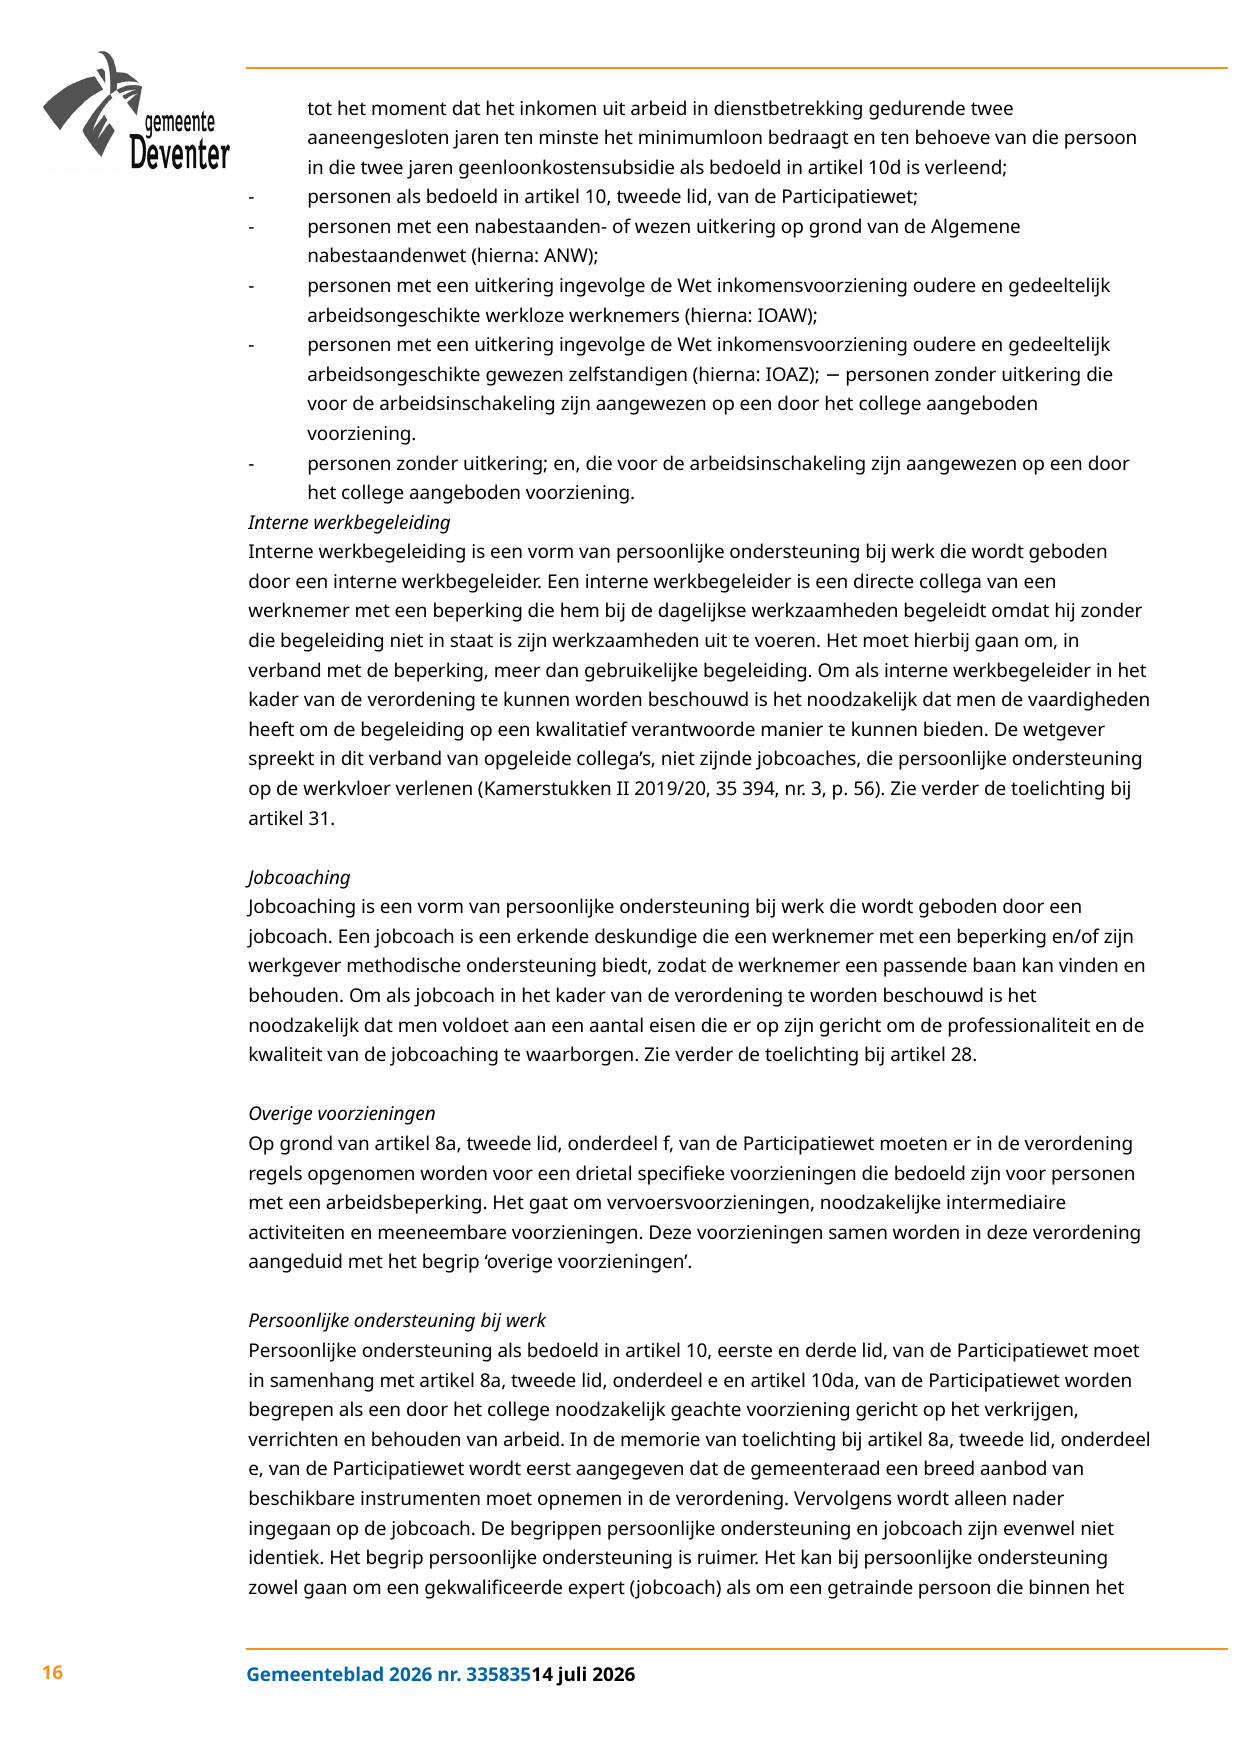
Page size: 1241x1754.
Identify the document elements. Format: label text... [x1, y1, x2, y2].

list personen met een uitkering ingevolge de Wet inkomensvoorziening oudere en gedeeltelijk arbeidsongeschikte werkloze werknemers (hierna: IOAW); [248, 272, 1152, 328]
list tot het moment dat het inkomen uit arbeid in dienstbetrekking gedurende twee aaneengesloten jaren ten minste het minimumloon bedraagt en ten behoeve van die persoon in die twee jaren geenloonkostensubsidie als bedoeld in artikel 10d is verleend; [248, 95, 1152, 180]
text Overige voorzieningen [248, 1101, 1152, 1126]
text Op grond van artikel 8a, tweede lid, onderdeel f, van de Participatiewet moeten er in de verordening regels opgenomen worden voor een drietal specifieke voorzieningen die bedoeld zijn voor personen met een arbeidsbeperking. Het gaat om vervoersvoorzieningen, noodzakelijke intermediaire activiteiten en meeneembare voorzieningen. Deze voorzieningen samen worden in deze verordening aangeduid met het begrip ‘overige voorzieningen’. [248, 1130, 1152, 1274]
text Persoonlijke ondersteuning bij werk [248, 1308, 1152, 1333]
text Persoonlijke ondersteuning als bedoeld in artikel 10, eerste en derde lid, van de Participatiewet moet in samenhang met artikel 8a, tweede lid, onderdeel e en artikel 10da, van de Participatiewet worden begrepen als een door het college noodzakelijk geachte voorziening gericht op het verkrijgen, verrichten en behouden van arbeid. In de memorie van toelichting bij artikel 8a, tweede lid, onderdeel e, van de Participatiewet wordt eerst aangegeven dat de gemeenteraad een breed aanbod van beschikbare instrumenten moet opnemen in de verordening. Vervolgens wordt alleen nader ingegaan op de jobcoach. De begrippen persoonlijke ondersteuning en jobcoach zijn evenwel niet identiek. Het begrip persoonlijke ondersteuning is ruimer. Het kan bij persoonlijke ondersteuning zowel gaan om een gekwalificeerde expert (jobcoach) als om een getrainde persoon die binnen het [248, 1337, 1152, 1600]
text Jobcoaching is een vorm van persoonlijke ondersteuning bij werk die wordt geboden door een jobcoach. Een jobcoach is een erkende deskundige die een werknemer met een beperking en/of zijn werkgever methodische ondersteuning biedt, zodat de werknemer een passende baan kan vinden en behouden. Om als jobcoach in het kader van de verordening te worden beschouwd is het noodzakelijk dat men voldoet aan een aantal eisen die er op zijn gericht om de professionaliteit en de kwaliteit van de jobcoaching te waarborgen. Zie verder de toelichting bij artikel 28. [248, 893, 1152, 1067]
picture [41, 47, 231, 172]
list personen met een nabestaanden- of wezen uitkering op grond van de Algemene nabestaandenwet (hierna: ANW); [248, 213, 1152, 268]
list personen zonder uitkering; en, die voor de arbeidsinschakeling zijn aangewezen op een door het college aangeboden voorziening. [248, 450, 1152, 505]
text Jobcoaching [248, 864, 1152, 890]
text Interne werkbegeleiding [248, 509, 1152, 535]
text Interne werkbegeleiding is een vorm van persoonlijke ondersteuning bij werk die wordt geboden door een interne werkbegeleider. Een interne werkbegeleider is een directe collega van een werknemer met een beperking die hem bij de dagelijkse werkzaamheden begeleidt omdat hij zonder die begeleiding niet in staat is zijn werkzaamheden uit te voeren. Het moet hierbij gaan om, in verband met de beperking, meer dan gebruikelijke begeleiding. Om als interne werkbegeleider in het kader van de verordening te kunnen worden beschouwd is het noodzakelijk dat men de vaardigheden heeft om de begeleiding op een kwalitatief verantwoorde manier te kunnen bieden. De wetgever spreekt in dit verband van opgeleide collega’s, niet zijnde jobcoaches, die persoonlijke ondersteuning op de werkvloer verlenen (Kamerstukken II 2019/20, 35 394, nr. 3, p. 56). Zie verder de toelichting bij artikel 31. [248, 538, 1152, 831]
list personen als bedoeld in artikel 10, tweede lid, van de Participatiewet; [248, 183, 1152, 209]
list personen met een uitkering ingevolge de Wet inkomensvoorziening oudere en gedeeltelijk arbeidsongeschikte gewezen zelfstandigen (hierna: IOAZ); − personen zonder uitkering die voor de arbeidsinschakeling zijn aangewezen op een door het college aangeboden voorziening. [248, 331, 1152, 446]
